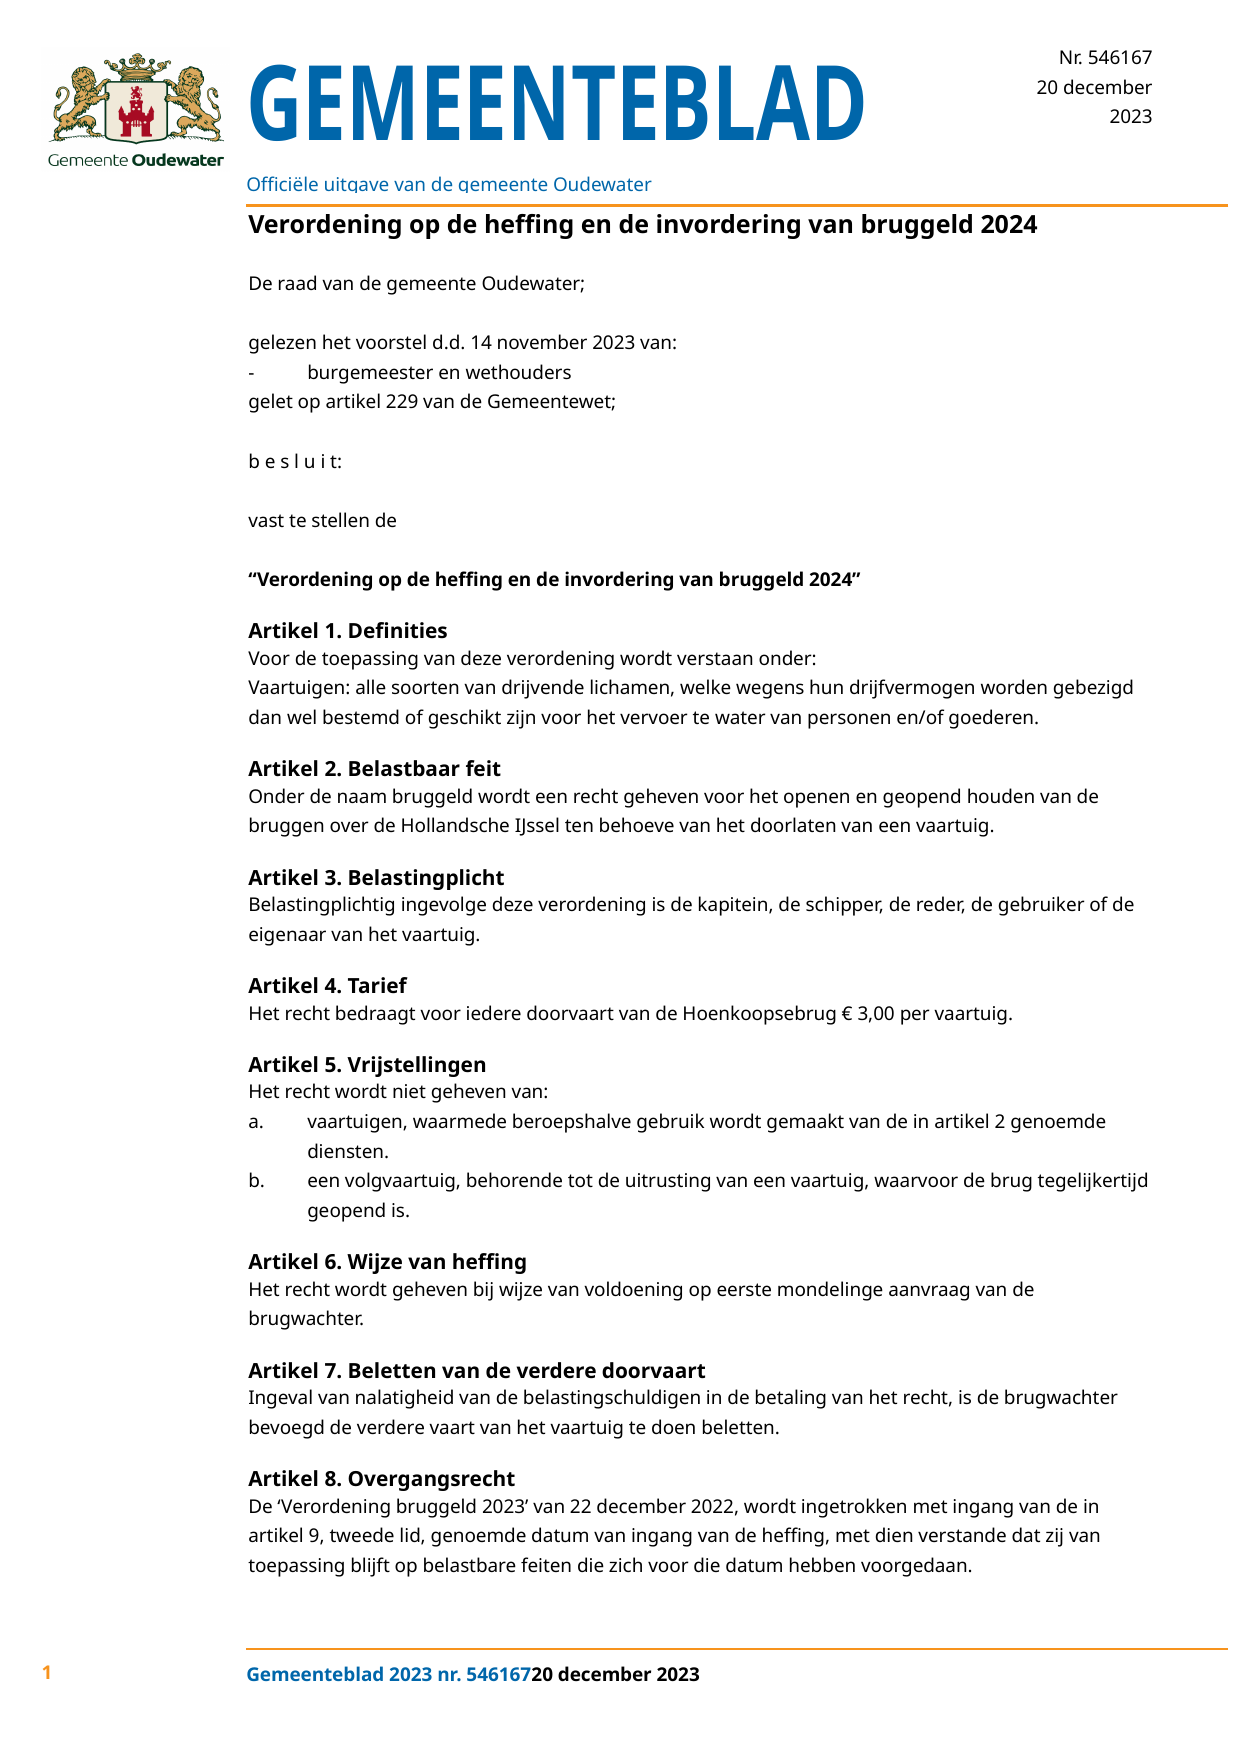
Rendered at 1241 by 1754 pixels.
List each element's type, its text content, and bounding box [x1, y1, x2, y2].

text Het recht wordt geheven bij wijze van voldoening op eerste mondelinge aanvraag van de brugwachter. [248, 1276, 1152, 1331]
text De raad van de gemeente Oudewater; [248, 270, 1152, 296]
text gelet op artikel 229 van de Gemeentewet; [248, 389, 1152, 414]
text Artikel 6. Wijze van heffing [248, 1247, 1152, 1276]
list burgemeester en wethouders [248, 359, 1152, 385]
text De ‘Verordening bruggeld 2023’ van 22 december 2022, wordt ingetrokken met ingang van de in artikel 9, tweede lid, genoemde datum van ingang van de heffing, met dien verstande dat zij van toepassing blijft op belastbare feiten die zich voor die datum hebben voorgedaan. [248, 1493, 1152, 1578]
text b e s l u i t: [248, 448, 1152, 473]
text Vaartuigen: alle soorten van drijvende lichamen, welke wegens hun drijfvermogen worden gebezigd dan wel bestemd of geschikt zijn voor het vervoer te water van personen en/of goederen. [248, 674, 1152, 730]
text Onder de naam bruggeld wordt een recht geheven voor het openen en geopend houden van de bruggen over de Hollandsche IJssel ten behoeve van het doorlaten van een vaartuig. [248, 783, 1152, 838]
text Artikel 1. Definities [248, 617, 1152, 645]
text gelezen het voorstel d.d. 14 november 2023 van: [248, 329, 1152, 355]
text Het recht wordt niet geheven van: [248, 1079, 1152, 1104]
text Artikel 8. Overgangsrecht [248, 1464, 1152, 1493]
text Het recht bedraagt voor iedere doorvaart van de Hoenkoopsebrug € 3,00 per vaartuig. [248, 1000, 1152, 1026]
text Artikel 3. Belastingplicht [248, 863, 1152, 891]
picture [41, 47, 231, 172]
text vast te stellen de [248, 507, 1152, 533]
text “Verordening op de heffing en de invordering van bruggeld 2024” [248, 566, 1152, 592]
text Artikel 2. Belastbaar feit [248, 754, 1152, 783]
text Ingeval van nalatigheid van de belastingschuldigen in de betaling van het recht, is de brugwachter bevoegd de verdere vaart van het vaartuig te doen beletten. [248, 1384, 1152, 1440]
text Artikel 5. Vrijstellingen [248, 1050, 1152, 1079]
list vaartuigen, waarmede beroepshalve gebruik wordt gemaakt van de in artikel 2 genoemde diensten. [248, 1108, 1152, 1164]
text Artikel 4. Tarief [248, 971, 1152, 1000]
text Artikel 7. Beletten van de verdere doorvaart [248, 1356, 1152, 1384]
list een volgvaartuig, behorende tot de uitrusting van een vaartuig, waarvoor de brug tegelijkertijd geopend is. [248, 1167, 1152, 1223]
text Voor de toepassing van deze verordening wordt verstaan onder: [248, 645, 1152, 671]
text Verordening op de heffing en de invordering van bruggeld 2024 [248, 207, 1152, 241]
text Belastingplichtig ingevolge deze verordening is de kapitein, de schipper, de reder, de gebruiker of de eigenaar van het vaartuig. [248, 891, 1152, 947]
